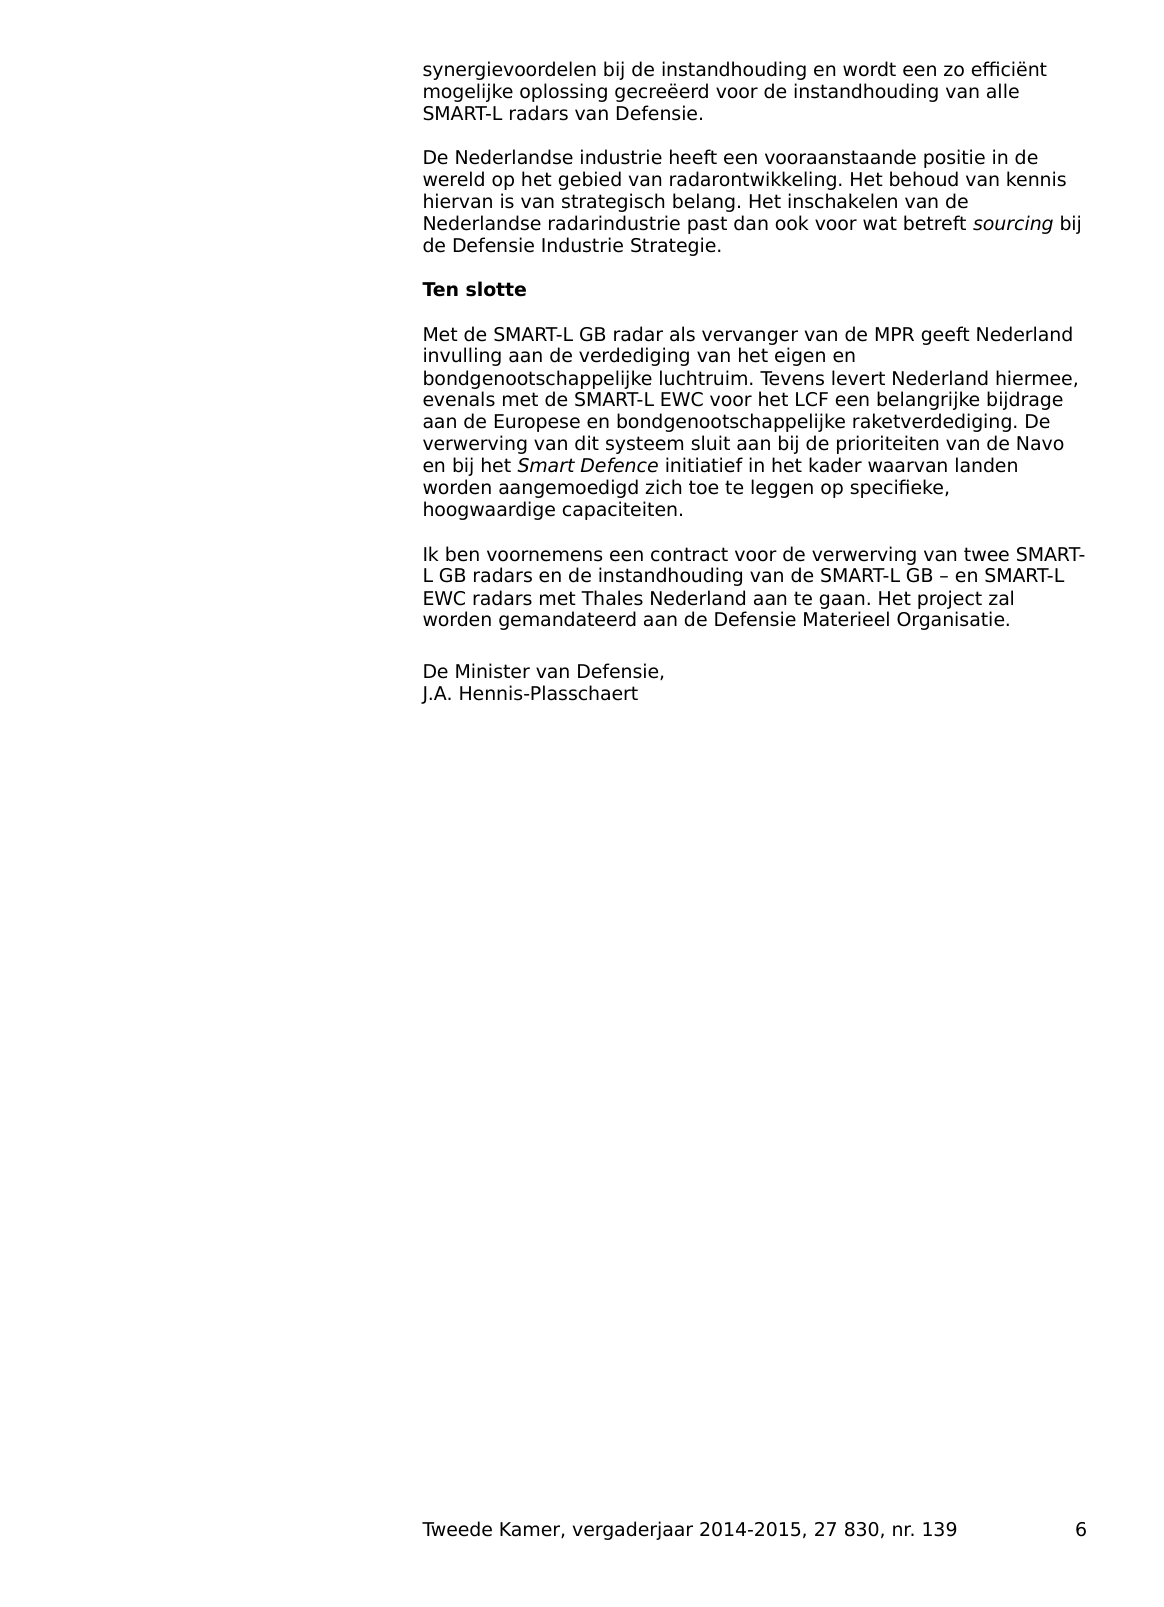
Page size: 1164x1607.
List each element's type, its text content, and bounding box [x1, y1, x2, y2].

text De Nederlandse industrie heeft een vooraanstaande positie in de wereld op het gebied van radarontwikkeling. Het behoud van kennis hiervan is van strategisch belang. Het inschakelen van de Nederlandse radarindustrie past dan ook voor wat betreft sourcing bij de Defensie Industrie Strategie. [422, 147, 1087, 257]
subtitle Ten slotte [422, 279, 1087, 301]
text Ik ben voornemens een contract voor de verwerving van twee SMART-L GB radars en de instandhouding van de SMART-L GB – en SMART-L EWC radars met Thales Nederland aan te gaan. Het project zal worden gemandateerd aan de Defensie Materieel Organisatie. [422, 543, 1087, 631]
text De Minister van Defensie, J.A. Hennis-Plasschaert [422, 661, 1087, 705]
text synergievoordelen bij de instandhouding en wordt een zo efficiënt mogelijke oplossing gecreëerd voor de instandhouding van alle SMART-L radars van Defensie. [422, 59, 1087, 125]
text Met de SMART-L GB radar als vervanger van de MPR geeft Nederland invulling aan de verdediging van het eigen en bondgenootschappelijke luchtruim. Tevens levert Nederland hiermee, evenals met de SMART-L EWC voor het LCF een belangrijke bijdrage aan de Europese en bondgenootschappelijke raketverdediging. De verwerving van dit systeem sluit aan bij de prioriteiten van de Navo en bij het Smart Defence initiatief in het kader waarvan landen worden aangemoedigd zich toe te leggen op specifieke, hoogwaardige capaciteiten. [422, 323, 1087, 521]
